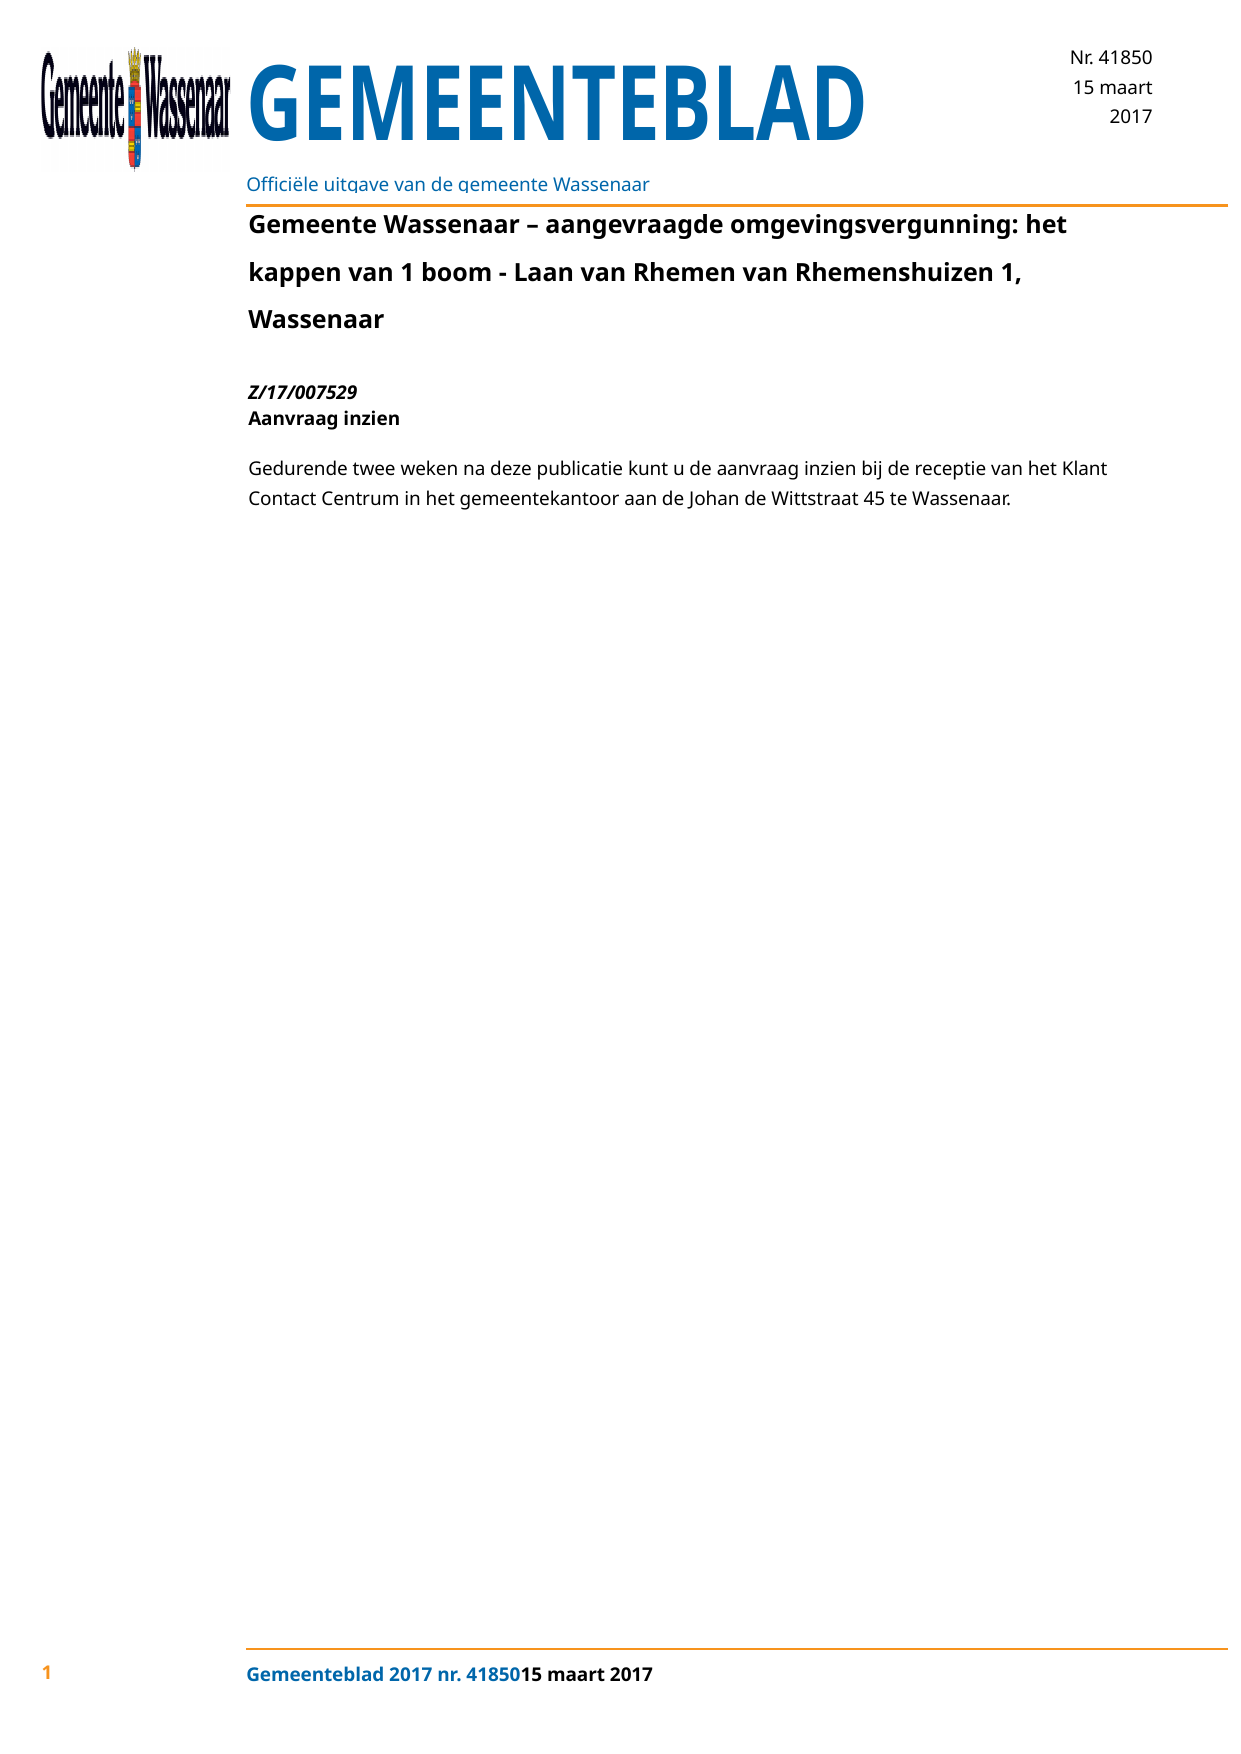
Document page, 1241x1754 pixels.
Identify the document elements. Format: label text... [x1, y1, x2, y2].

text Z/17/007529 [248, 379, 1152, 405]
text Aanvraag inzien [248, 405, 1152, 431]
picture [41, 47, 231, 172]
text Gedurende twee weken na deze publicatie kunt u de aanvraag inzien bij de receptie van het Klant Contact Centrum in het gemeentekantoor aan de Johan de Wittstraat 45 te Wassenaar. [248, 455, 1152, 511]
text Gemeente Wassenaar – aangevraagde omgevingsvergunning: het kappen van 1 boom - Laan van Rhemen van Rhemenshuizen 1, Wassenaar [248, 207, 1152, 336]
